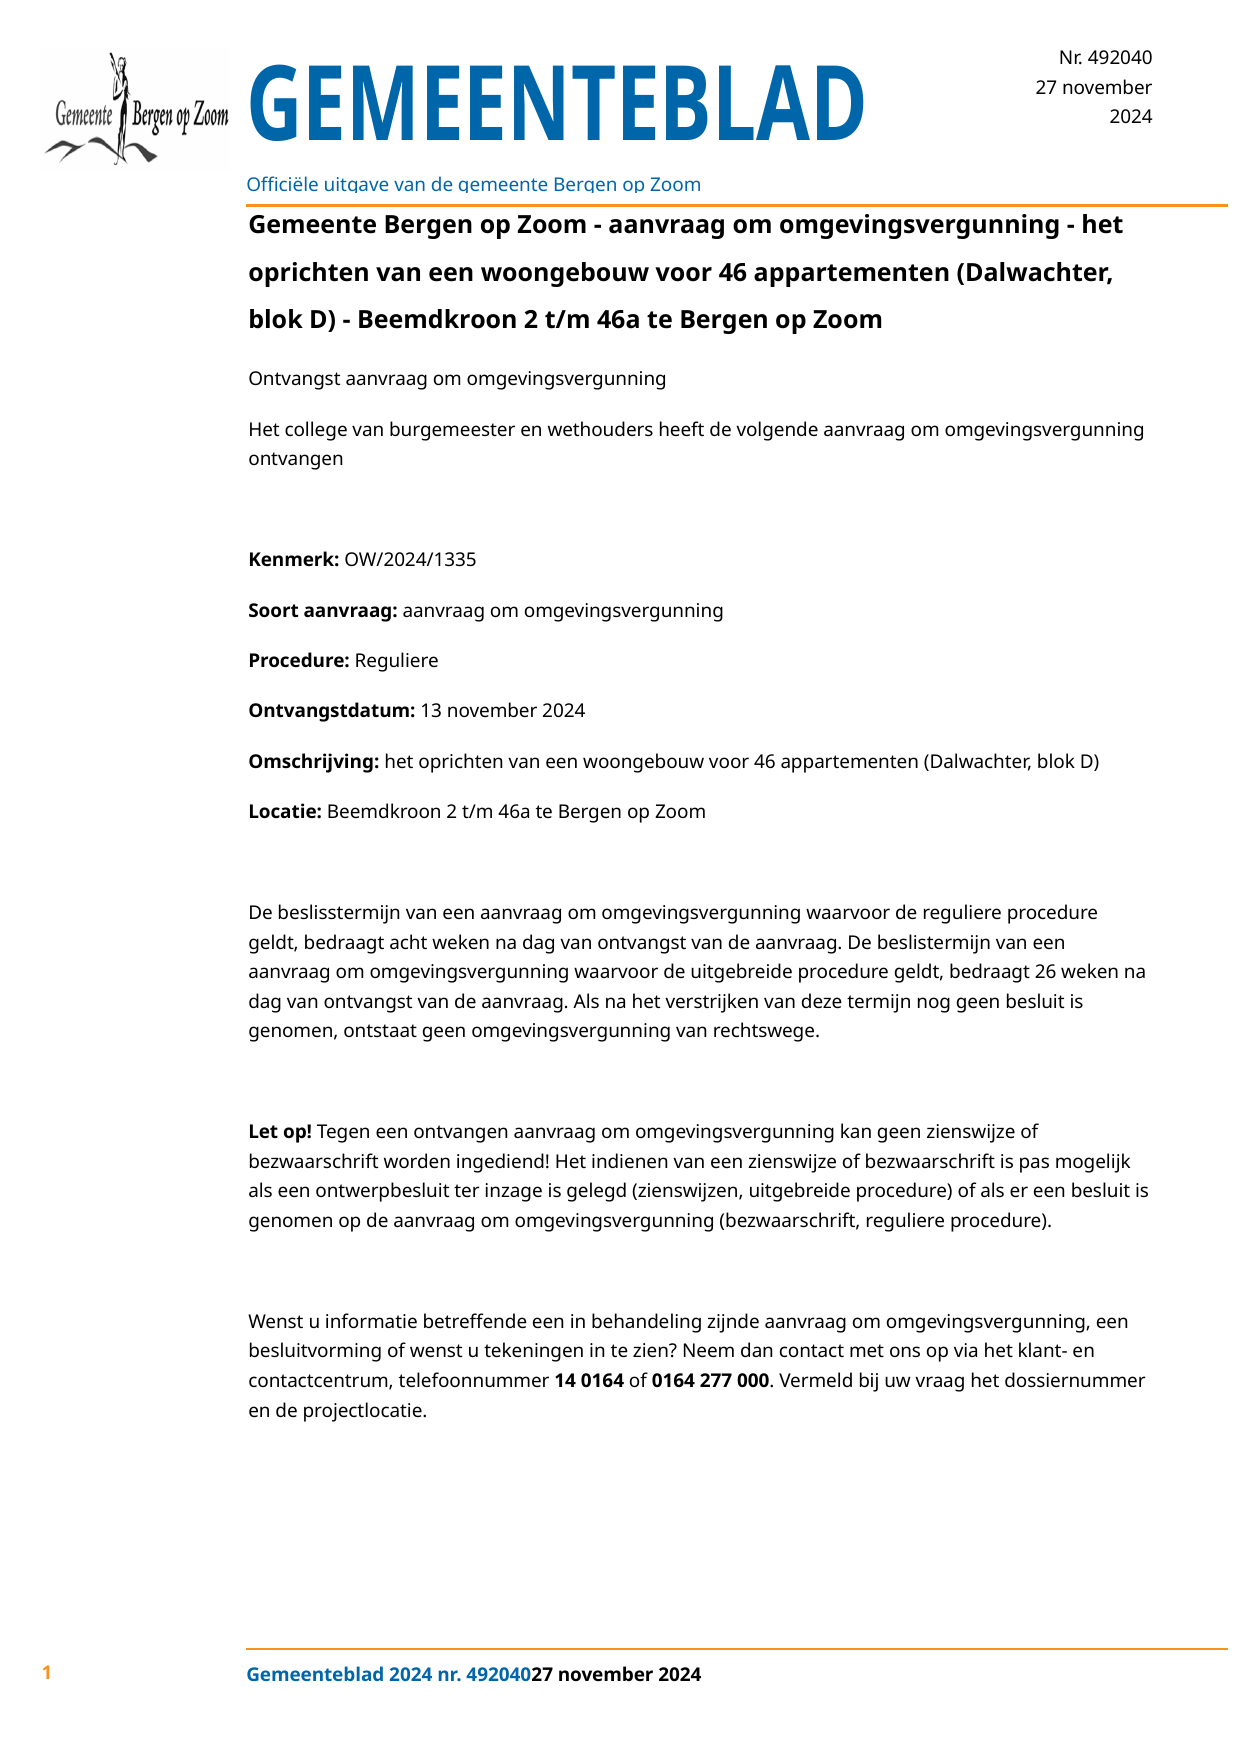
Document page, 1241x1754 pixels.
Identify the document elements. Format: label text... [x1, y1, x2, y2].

text Wenst u informatie betreffende een in behandeling zijnde aanvraag om omgevingsvergunning, een besluitvorming of wenst u tekeningen in te zien? Neem dan contact met ons op via het klant- en contactcentrum, telefoonnummer 14 0164 of 0164 277 000. Vermeld bij uw vraag het dossiernummer en de projectlocatie. [248, 1308, 1152, 1422]
text Omschrijving: het oprichten van een woongebouw voor 46 appartementen (Dalwachter, blok D) [248, 748, 1152, 774]
text Ontvangstdatum: 13 november 2024 [248, 698, 1152, 723]
text De beslisstermijn van een aanvraag om omgevingsvergunning waarvoor de reguliere procedure geldt, bedraagt acht weken na dag van ontvangst van de aanvraag. De beslistermijn van een aanvraag om omgevingsvergunning waarvoor de uitgebreide procedure geldt, bedraagt 26 weken na dag van ontvangst van de aanvraag. Als na het verstrijken van deze termijn nog geen besluit is genomen, ontstaat geen omgevingsvergunning van rechtswege. [248, 899, 1152, 1043]
text Gemeente Bergen op Zoom - aanvraag om omgevingsvergunning - het oprichten van een woongebouw voor 46 appartementen (Dalwachter, blok D) - Beemdkroon 2 t/m 46a te Bergen op Zoom [248, 207, 1152, 336]
text Soort aanvraag: aanvraag om omgevingsvergunning [248, 597, 1152, 622]
text Procedure: Reguliere [248, 647, 1152, 673]
text Let op! Tegen een ontvangen aanvraag om omgevingsvergunning kan geen zienswijze of bezwaarschrift worden ingediend! Het indienen van een zienswijze of bezwaarschrift is pas mogelijk als een ontwerpbesluit ter inzage is gelegd (zienswijzen, uitgebreide procedure) of als er een besluit is genomen op de aanvraag om omgevingsvergunning (bezwaarschrift, reguliere procedure). [248, 1118, 1152, 1233]
text Locatie: Beemdkroon 2 t/m 46a te Bergen op Zoom [248, 798, 1152, 824]
picture [41, 47, 231, 172]
text Het college van burgemeester en wethouders heeft de volgende aanvraag om omgevingsvergunning ontvangen [248, 416, 1152, 471]
text Ontvangst aanvraag om omgevingsvergunning [248, 366, 1152, 391]
text Kenmerk: OW/2024/1335 [248, 546, 1152, 572]
